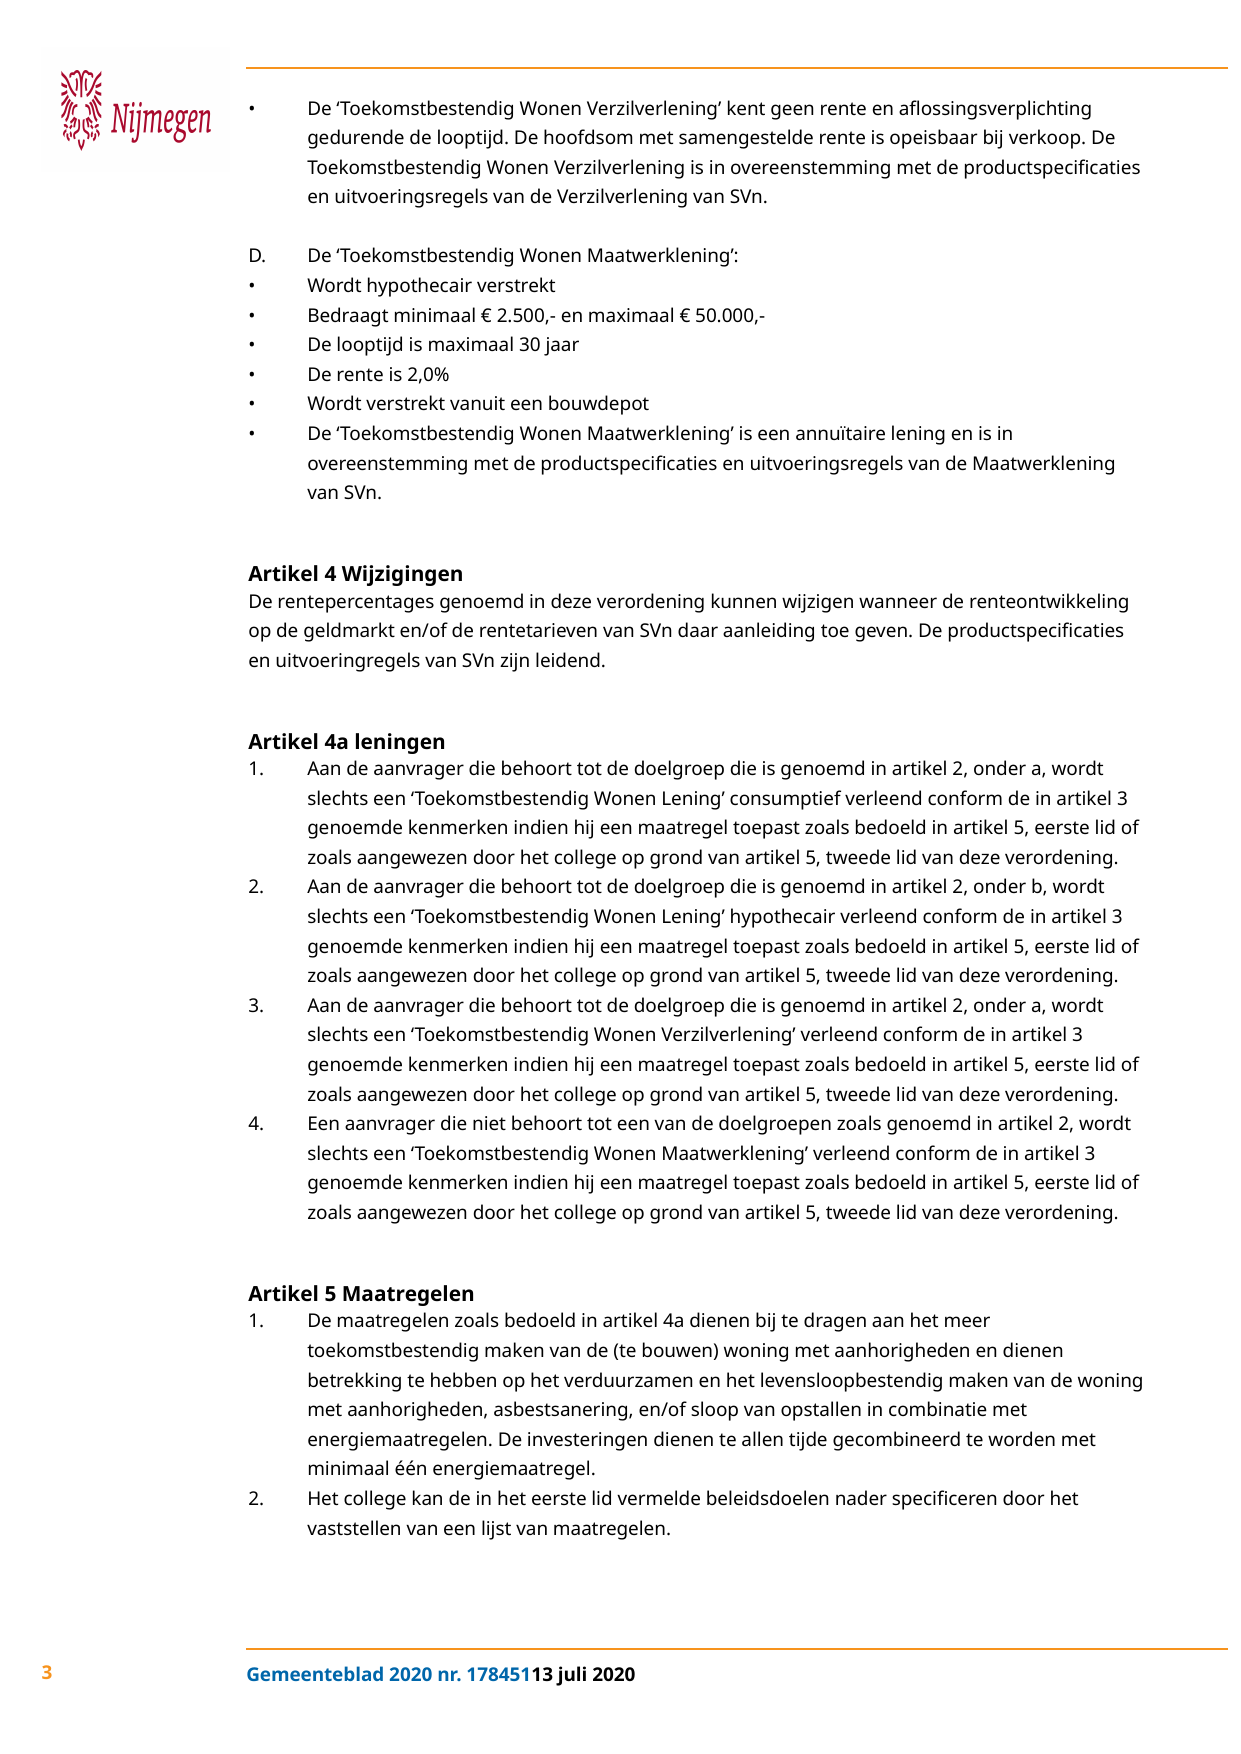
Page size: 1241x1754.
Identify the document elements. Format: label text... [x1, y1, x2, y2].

list Wordt hypothecair verstrekt [248, 272, 1152, 298]
text De rentepercentages genoemd in deze verordening kunnen wijzigen wanneer de renteontwikkeling op de geldmarkt en/of de rentetarieven van SVn daar aanleiding toe geven. De productspecificaties en uitvoeringregels van SVn zijn leidend. [248, 588, 1152, 673]
text Artikel 4 Wijzigingen [248, 559, 1152, 588]
list Het college kan de in het eerste lid vermelde beleidsdoelen nader specificeren door het vaststellen van een lijst van maatregelen. [248, 1485, 1152, 1540]
list De looptijd is maximaal 30 jaar [248, 331, 1152, 357]
list De ‘Toekomstbestendig Wonen Verzilverlening’ kent geen rente en aflossingsverplichting gedurende de looptijd. De hoofdsom met samengestelde rente is opeisbaar bij verkoop. De Toekomstbestendig Wonen Verzilverlening is in overeenstemming met de productspecificaties en uitvoeringsregels van de Verzilverlening van SVn. [248, 95, 1152, 209]
picture [41, 47, 231, 172]
list Bedraagt minimaal € 2.500,- en maximaal € 50.000,- [248, 302, 1152, 328]
list Een aanvrager die niet behoort tot een van de doelgroepen zoals genoemd in artikel 2, wordt slechts een ‘Toekomstbestendig Wonen Maatwerklening’ verleend conform de in artikel 3 genoemde kenmerken indien hij een maatregel toepast zoals bedoeld in artikel 5, eerste lid of zoals aangewezen door het college op grond van artikel 5, tweede lid van deze verordening. [248, 1110, 1152, 1225]
list De maatregelen zoals bedoeld in artikel 4a dienen bij te dragen aan het meer toekomstbestendig maken van de (te bouwen) woning met aanhorigheden en dienen betrekking te hebben op het verduurzamen en het levensloopbestendig maken van de woning met aanhorigheden, asbestsanering, en/of sloop van opstallen in combinatie met energiemaatregelen. De investeringen dienen te allen tijde gecombineerd te worden met minimaal één energiemaatregel. [248, 1308, 1152, 1481]
text Artikel 4a leningen [248, 727, 1152, 755]
list Wordt verstrekt vanuit een bouwdepot [248, 391, 1152, 416]
list Aan de aanvrager die behoort tot de doelgroep die is genoemd in artikel 2, onder a, wordt slechts een ‘Toekomstbestendig Wonen Lening’ consumptief verleend conform de in artikel 3 genoemde kenmerken indien hij een maatregel toepast zoals bedoeld in artikel 5, eerste lid of zoals aangewezen door het college op grond van artikel 5, tweede lid van deze verordening. [248, 755, 1152, 870]
text Artikel 5 Maatregelen [248, 1279, 1152, 1308]
list De ‘Toekomstbestendig Wonen Maatwerklening’: [248, 243, 1152, 268]
list Aan de aanvrager die behoort tot de doelgroep die is genoemd in artikel 2, onder a, wordt slechts een ‘Toekomstbestendig Wonen Verzilverlening’ verleend conform de in artikel 3 genoemde kenmerken indien hij een maatregel toepast zoals bedoeld in artikel 5, eerste lid of zoals aangewezen door het college op grond van artikel 5, tweede lid van deze verordening. [248, 992, 1152, 1107]
list De ‘Toekomstbestendig Wonen Maatwerklening’ is een annuïtaire lening en is in overeenstemming met de productspecificaties en uitvoeringsregels van de Maatwerklening van SVn. [248, 420, 1152, 505]
list De rente is 2,0% [248, 361, 1152, 387]
list Aan de aanvrager die behoort tot de doelgroep die is genoemd in artikel 2, onder b, wordt slechts een ‘Toekomstbestendig Wonen Lening’ hypothecair verleend conform de in artikel 3 genoemde kenmerken indien hij een maatregel toepast zoals bedoeld in artikel 5, eerste lid of zoals aangewezen door het college op grond van artikel 5, tweede lid van deze verordening. [248, 874, 1152, 988]
